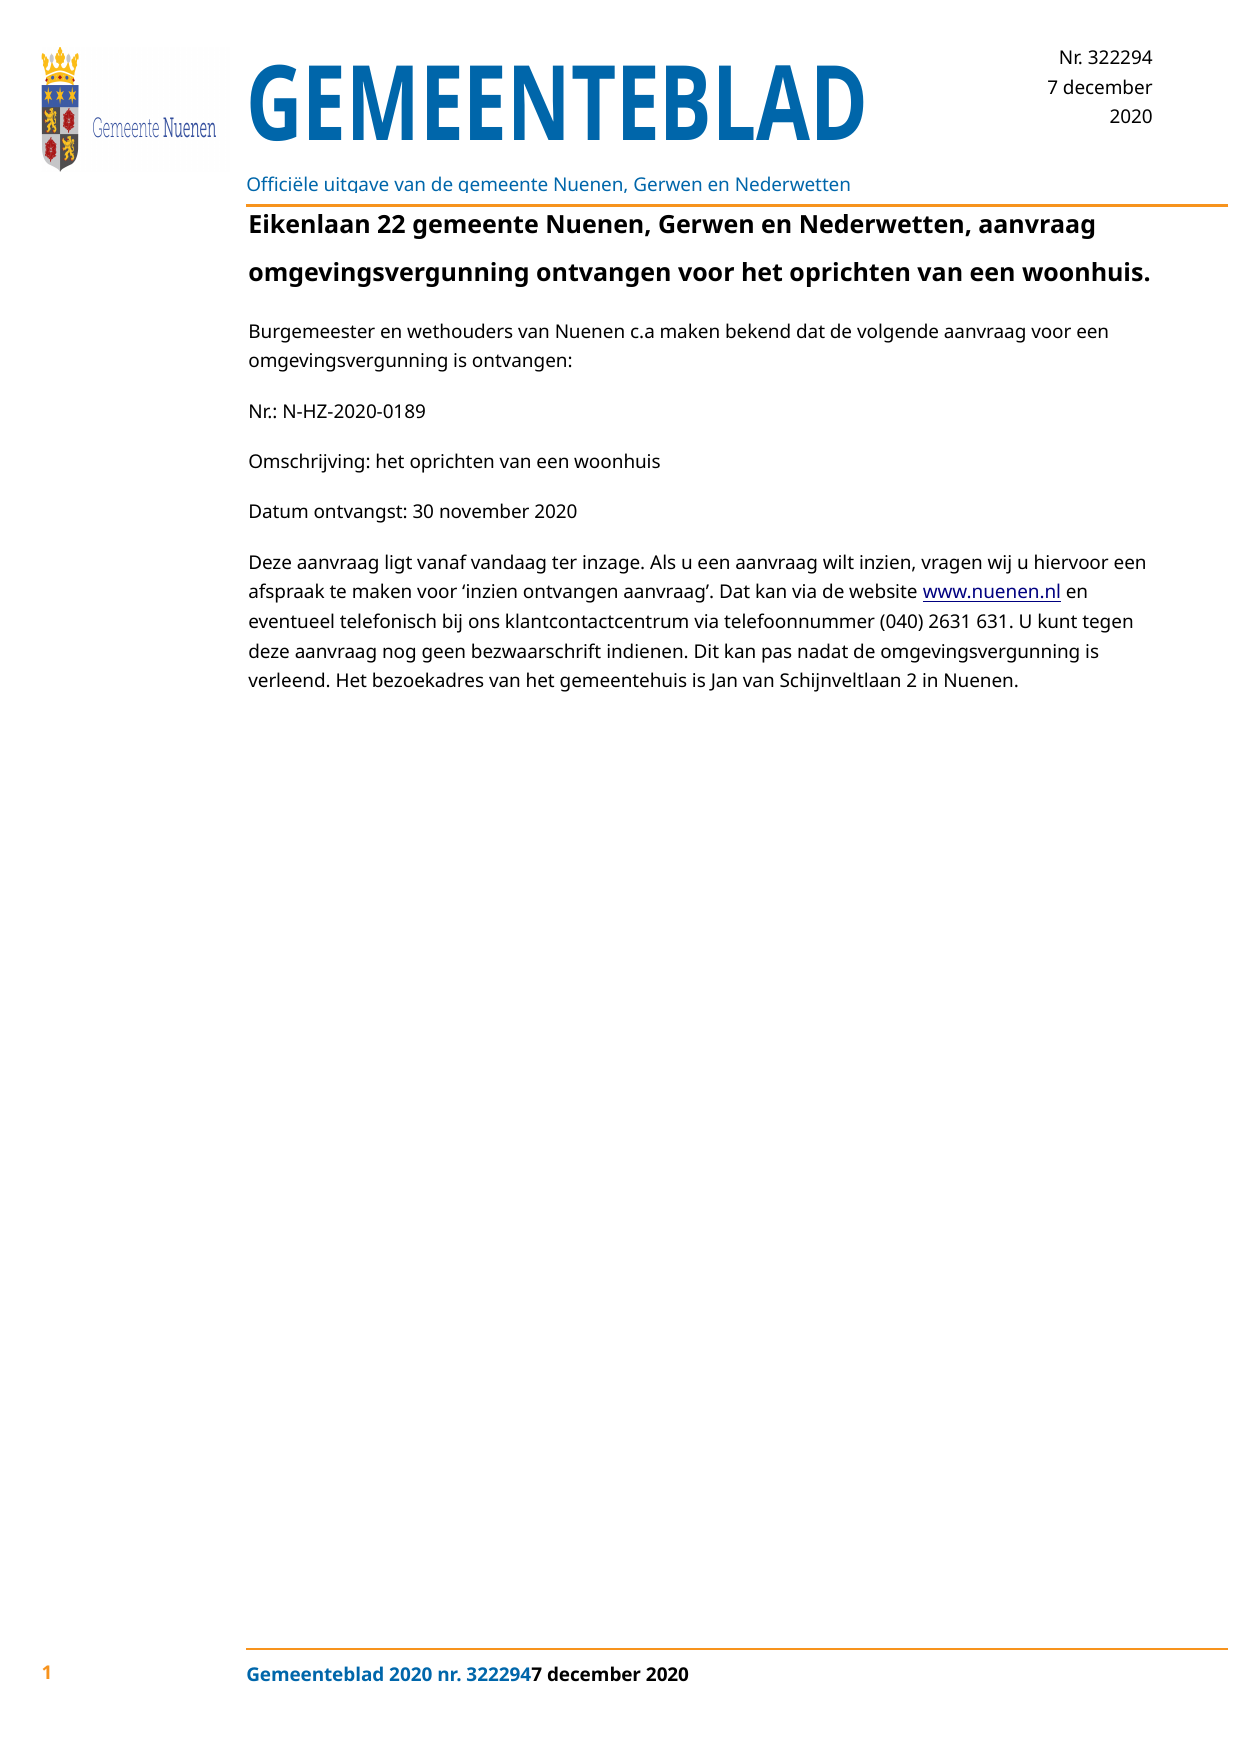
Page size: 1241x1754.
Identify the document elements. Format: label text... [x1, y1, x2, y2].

text Deze aanvraag ligt vanaf vandaag ter inzage. Als u een aanvraag wilt inzien, vragen wij u hiervoor een afspraak te maken voor ‘inzien ontvangen aanvraag’. Dat kan via de website www.nuenen.nl en eventueel telefonisch bij ons klantcontactcentrum via telefoonnummer (040) 2631 631. U kunt tegen deze aanvraag nog geen bezwaarschrift indienen. Dit kan pas nadat de omgevingsvergunning is verleend. Het bezoekadres van het gemeentehuis is Jan van Schijnveltlaan 2 in Nuenen. [248, 549, 1152, 693]
text Eikenlaan 22 gemeente Nuenen, Gerwen en Nederwetten, aanvraag omgevingsvergunning ontvangen voor het oprichten van een woonhuis. [248, 207, 1152, 288]
picture [41, 47, 231, 172]
text Datum ontvangst: 30 november 2020 [248, 499, 1152, 524]
text Omschrijving: het oprichten van een woonhuis [248, 448, 1152, 474]
text Burgemeester en wethouders van Nuenen c.a maken bekend dat de volgende aanvraag voor een omgevingsvergunning is ontvangen: [248, 318, 1152, 373]
text Nr.: N-HZ-2020-0189 [248, 398, 1152, 424]
